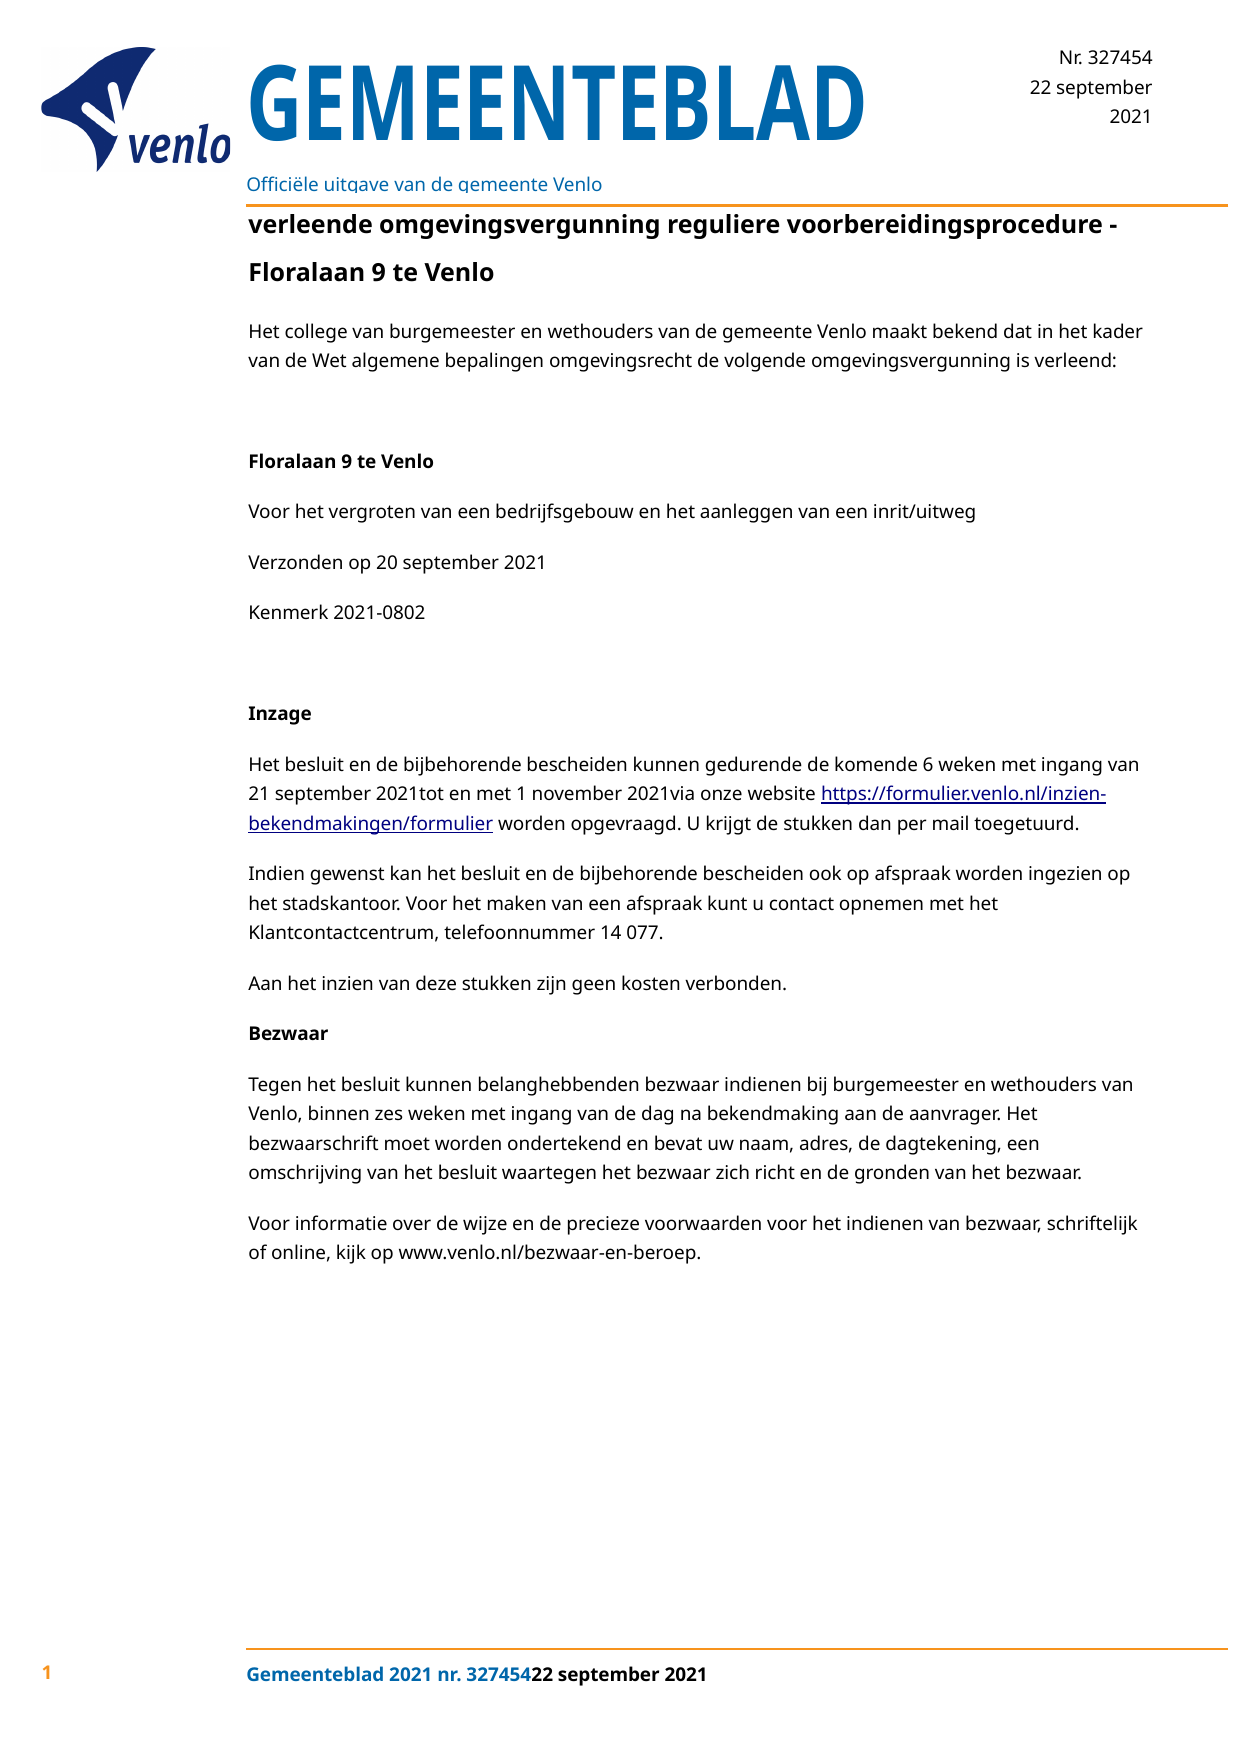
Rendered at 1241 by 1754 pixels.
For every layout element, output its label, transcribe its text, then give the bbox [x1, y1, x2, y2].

text Het college van burgemeester en wethouders van de gemeente Venlo maakt bekend dat in het kader van de Wet algemene bepalingen omgevingsrecht de volgende omgevingsvergunning is verleend: [248, 318, 1152, 373]
picture [41, 47, 231, 172]
text Floralaan 9 te Venlo [248, 448, 1152, 474]
text verleende omgevingsvergunning reguliere voorbereidingsprocedure - Floralaan 9 te Venlo [248, 207, 1152, 288]
text Inzage [248, 700, 1152, 726]
text Voor het vergroten van een bedrijfsgebouw en het aanleggen van een inrit/uitweg [248, 499, 1152, 524]
text Tegen het besluit kunnen belanghebbenden bezwaar indienen bij burgemeester en wethouders van Venlo, binnen zes weken met ingang van de dag na bekendmaking aan de aanvrager. Het bezwaarschrift moet worden ondertekend en bevat uw naam, adres, de dagtekening, een omschrijving van het besluit waartegen het bezwaar zich richt en de gronden van het bezwaar. [248, 1071, 1152, 1185]
text Indien gewenst kan het besluit en de bijbehorende bescheiden ook op afspraak worden ingezien op het stadskantoor. Voor het maken van een afspraak kunt u contact opnemen met het Klantcontactcentrum, telefoonnummer 14 077. [248, 860, 1152, 945]
text Bezwaar [248, 1020, 1152, 1046]
text Aan het inzien van deze stukken zijn geen kosten verbonden. [248, 970, 1152, 996]
text Verzonden op 20 september 2021 [248, 549, 1152, 575]
text Voor informatie over de wijze en de precieze voorwaarden voor het indienen van bezwaar, schriftelijk of online, kijk op www.venlo.nl/bezwaar-en-beroep. [248, 1210, 1152, 1265]
text Kenmerk 2021-0802 [248, 599, 1152, 625]
text Het besluit en de bijbehorende bescheiden kunnen gedurende de komende 6 weken met ingang van 21 september 2021tot en met 1 november 2021via onze website https://formulier.venlo.nl/inzien-bekendmakingen/formulier worden opgevraagd. U krijgt de stukken dan per mail toegetuurd. [248, 751, 1152, 836]
